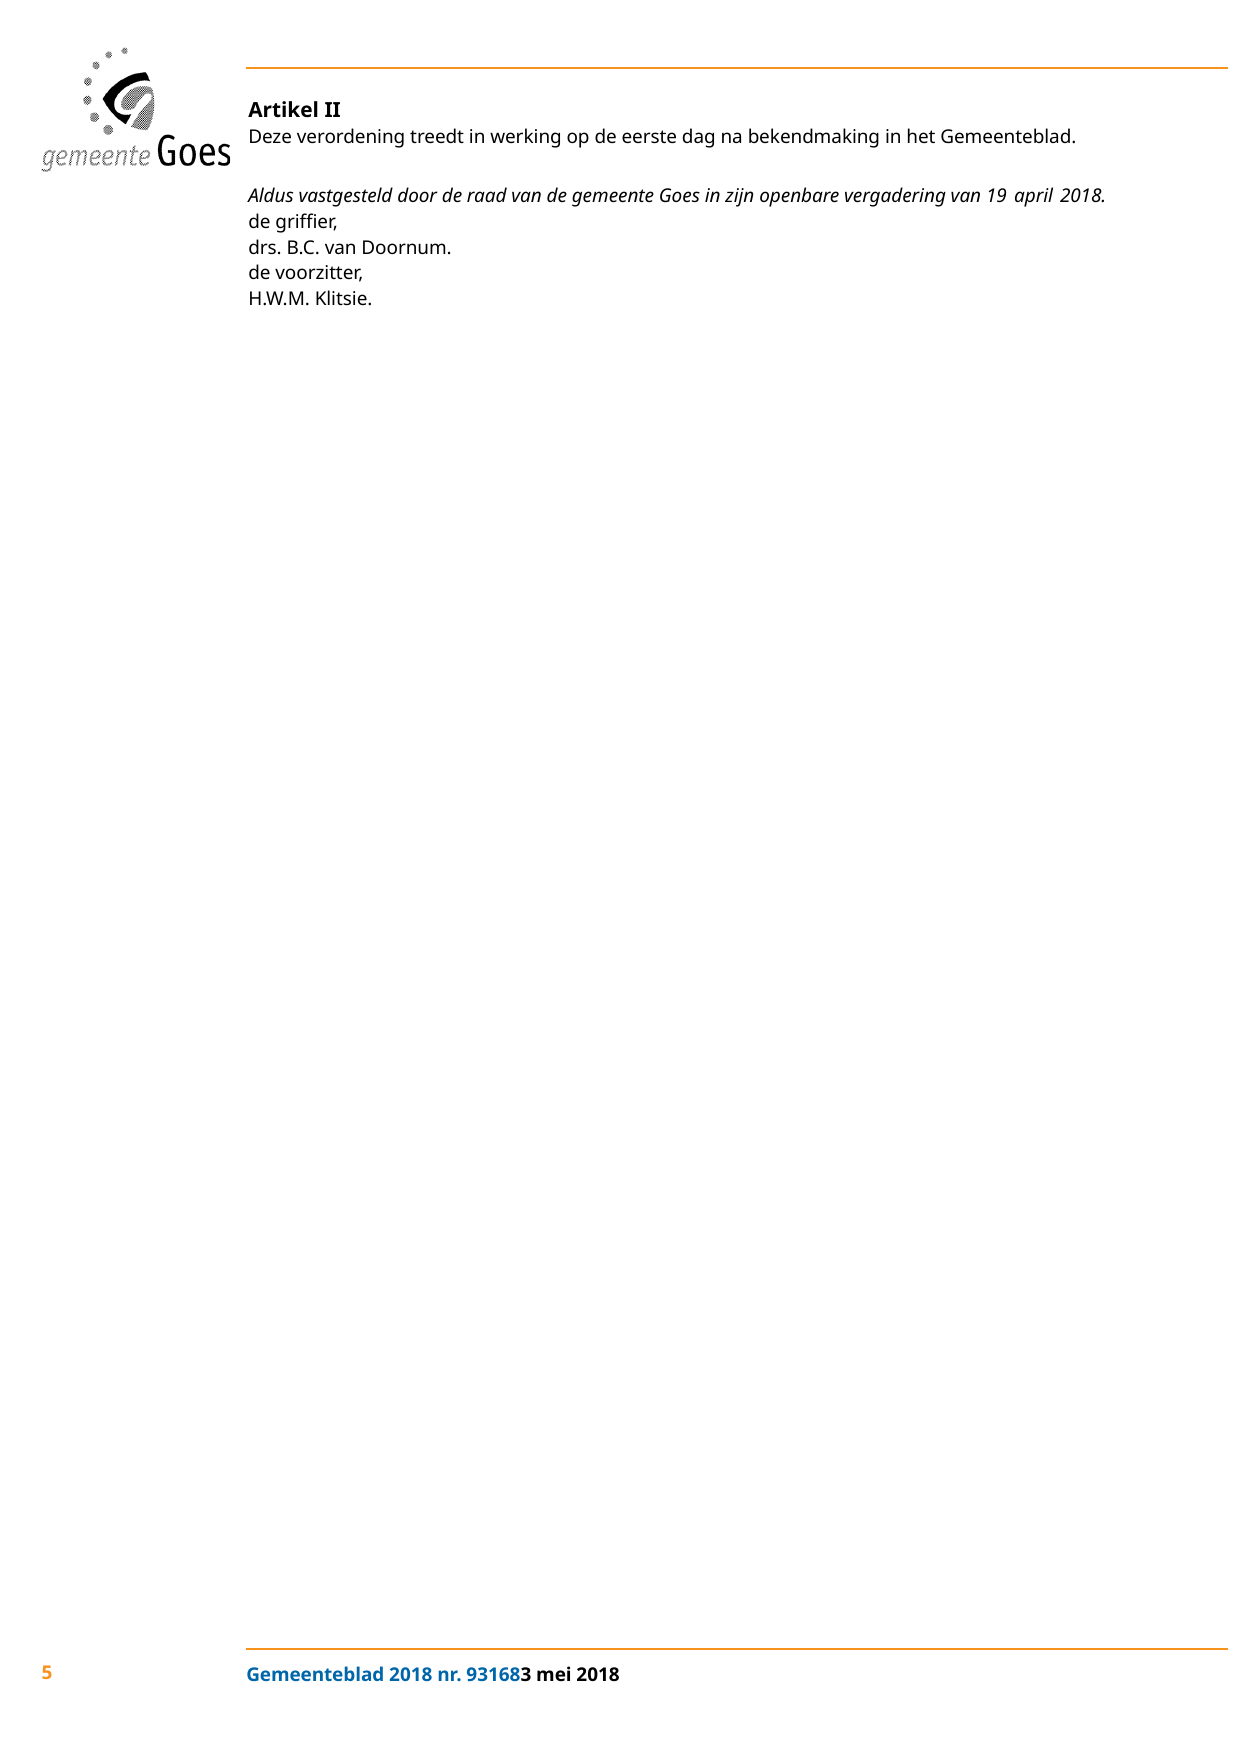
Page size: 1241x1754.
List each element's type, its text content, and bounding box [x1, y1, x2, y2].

text de griffier, [248, 208, 1152, 234]
text Aldus vastgesteld door de raad van de gemeente Goes in zijn openbare vergadering van 19 april 2018. [248, 182, 1152, 208]
text drs. B.C. van Doornum. [248, 234, 1152, 259]
text Artikel II [248, 95, 1152, 123]
text Deze verordening treedt in werking op de eerste dag na bekendmaking in het Gemeenteblad. [248, 123, 1152, 149]
text de voorzitter, [248, 259, 1152, 285]
picture [41, 47, 231, 172]
text H.W.M. Klitsie. [248, 285, 1152, 311]
